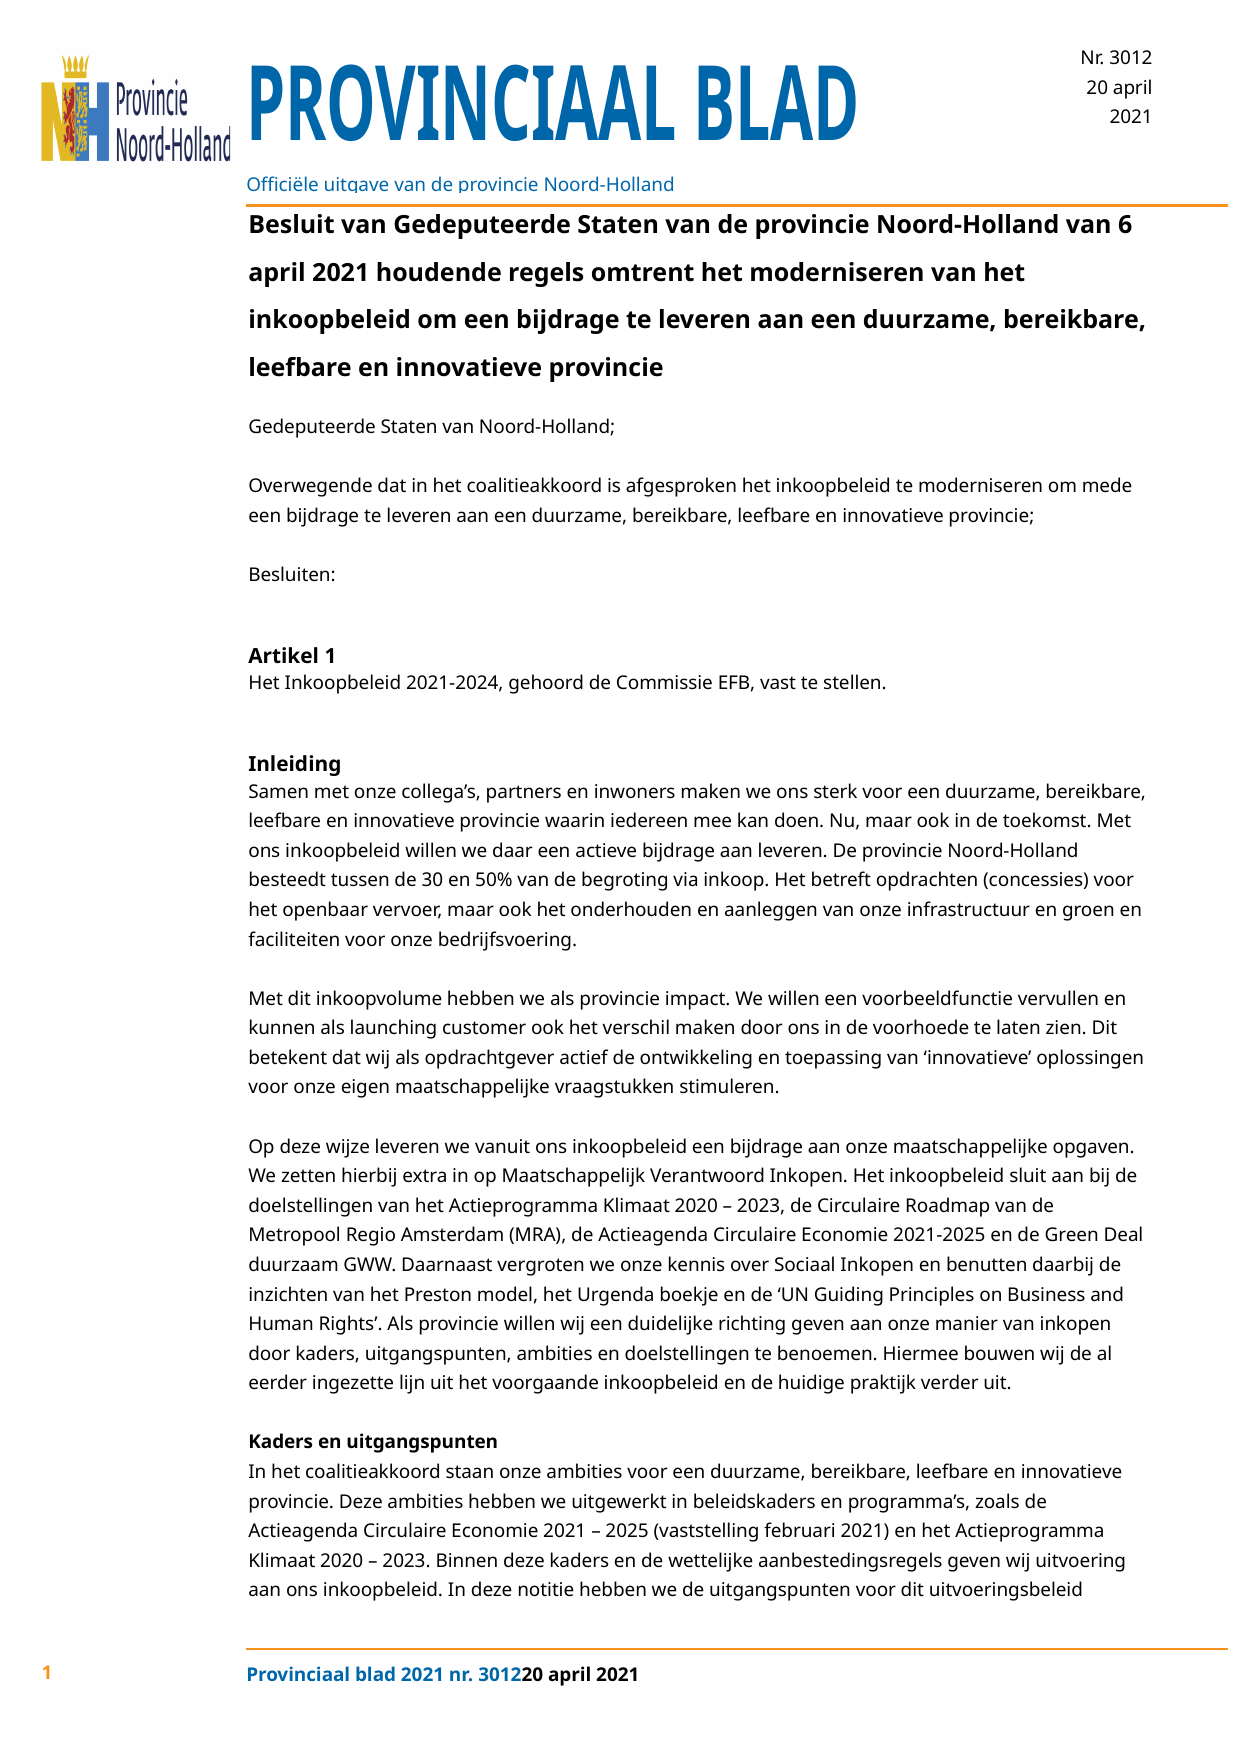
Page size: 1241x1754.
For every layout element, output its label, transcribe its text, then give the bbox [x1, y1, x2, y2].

picture [41, 47, 231, 172]
text In het coalitieakkoord staan onze ambities voor een duurzame, bereikbare, leefbare en innovatieve provincie. Deze ambities hebben we uitgewerkt in beleidskaders en programma’s, zoals de Actieagenda Circulaire Economie 2021 – 2025 (vaststelling februari 2021) en het Actieprogramma Klimaat 2020 – 2023. Binnen deze kaders en de wettelijke aanbestedingsregels geven wij uitvoering aan ons inkoopbeleid. In deze notitie hebben we de uitgangspunten voor dit uitvoeringsbeleid [248, 1458, 1152, 1602]
text Samen met onze collega’s, partners en inwoners maken we ons sterk voor een duurzame, bereikbare, leefbare en innovatieve provincie waarin iedereen mee kan doen. Nu, maar ook in de toekomst. Met ons inkoopbeleid willen we daar een actieve bijdrage aan leveren. De provincie Noord-Holland besteedt tussen de 30 en 50% van de begroting via inkoop. Het betreft opdrachten (concessies) voor het openbaar vervoer, maar ook het onderhouden en aanleggen van onze infrastructuur en groen en faciliteiten voor onze bedrijfsvoering. [248, 778, 1152, 952]
text Artikel 1 [248, 641, 1152, 669]
text Inleiding [248, 749, 1152, 778]
text Besluit van Gedeputeerde Staten van de provincie Noord-Holland van 6 april 2021 houdende regels omtrent het moderniseren van het inkoopbeleid om een bijdrage te leveren aan een duurzame, bereikbare, leefbare en innovatieve provincie [248, 207, 1152, 384]
text Het Inkoopbeleid 2021-2024, gehoord de Commissie EFB, vast te stellen. [248, 669, 1152, 695]
text Besluiten: [248, 561, 1152, 587]
text Met dit inkoopvolume hebben we als provincie impact. We willen een voorbeeldfunctie vervullen en kunnen als launching customer ook het verschil maken door ons in de voorhoede te laten zien. Dit betekent dat wij als opdrachtgever actief de ontwikkeling en toepassing van ‘innovatieve’ oplossingen voor onze eigen maatschappelijke vraagstukken stimuleren. [248, 985, 1152, 1099]
text Overwegende dat in het coalitieakkoord is afgesproken het inkoopbeleid te moderniseren om mede een bijdrage te leveren aan een duurzame, bereikbare, leefbare en innovatieve provincie; [248, 472, 1152, 528]
text Kaders en uitgangspunten [248, 1429, 1152, 1454]
text Gedeputeerde Staten van Noord-Holland; [248, 413, 1152, 439]
text Op deze wijze leveren we vanuit ons inkoopbeleid een bijdrage aan onze maatschappelijke opgaven. We zetten hierbij extra in op Maatschappelijk Verantwoord Inkopen. Het inkoopbeleid sluit aan bij de doelstellingen van het Actieprogramma Klimaat 2020 – 2023, de Circulaire Roadmap van de Metropool Regio Amsterdam (MRA), de Actieagenda Circulaire Economie 2021-2025 en de Green Deal duurzaam GWW. Daarnaast vergroten we onze kennis over Sociaal Inkopen en benutten daarbij de inzichten van het Preston model, het Urgenda boekje en de ‘UN Guiding Principles on Business and Human Rights’. Als provincie willen wij een duidelijke richting geven aan onze manier van inkopen door kaders, uitgangspunten, ambities en doelstellingen te benoemen. Hiermee bouwen wij de al eerder ingezette lijn uit het voorgaande inkoopbeleid en de huidige praktijk verder uit. [248, 1133, 1152, 1395]
